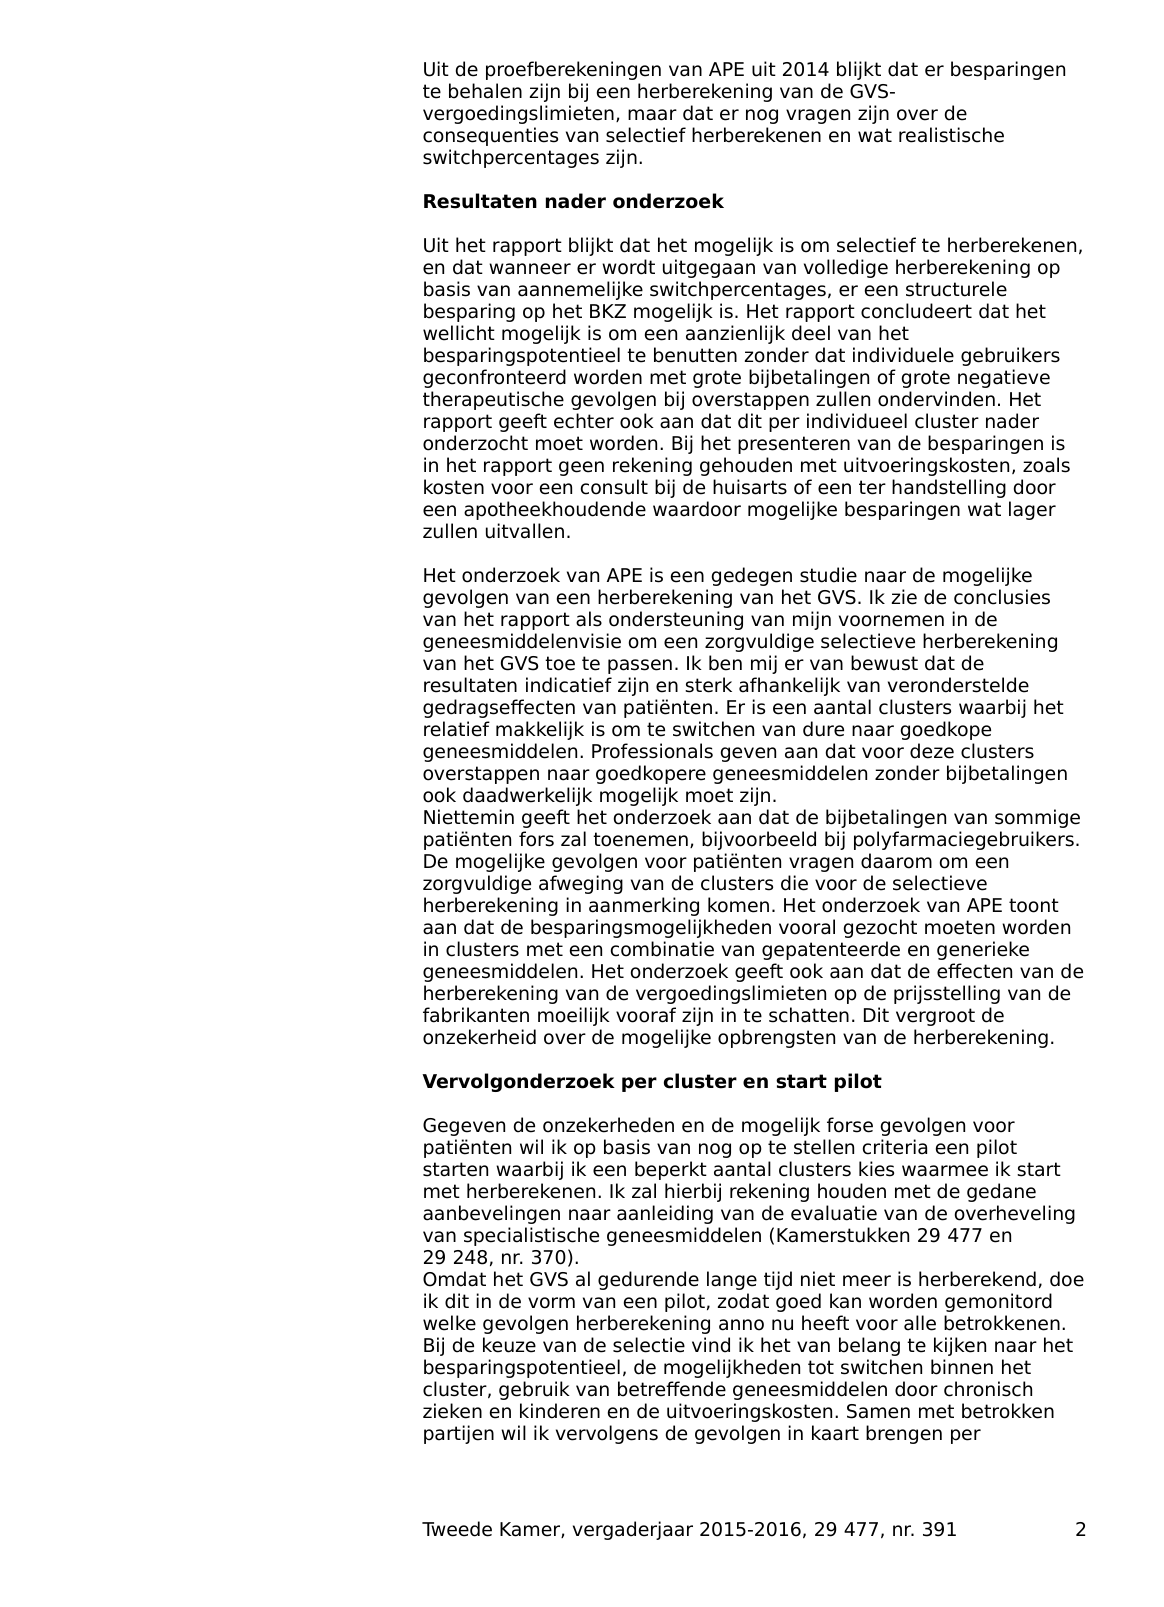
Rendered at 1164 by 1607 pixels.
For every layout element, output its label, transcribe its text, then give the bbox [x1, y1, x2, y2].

text Uit het rapport blijkt dat het mogelijk is om selectief te herberekenen, en dat wanneer er wordt uitgegaan van volledige herberekening op basis van aannemelijke switchpercentages, er een structurele besparing op het BKZ mogelijk is. Het rapport concludeert dat het wellicht mogelijk is om een aanzienlijk deel van het besparingspotentieel te benutten zonder dat individuele gebruikers geconfronteerd worden met grote bijbetalingen of grote negatieve therapeutische gevolgen bij overstappen zullen ondervinden. Het rapport geeft echter ook aan dat dit per individueel cluster nader onderzocht moet worden. Bij het presenteren van de besparingen is in het rapport geen rekening gehouden met uitvoeringskosten, zoals kosten voor een consult bij de huisarts of een ter handstelling door een apotheekhoudende waardoor mogelijke besparingen wat lager zullen uitvallen. [422, 235, 1087, 543]
subtitle Resultaten nader onderzoek [422, 191, 1087, 213]
text Gegeven de onzekerheden en de mogelijk forse gevolgen voor patiënten wil ik op basis van nog op te stellen criteria een pilot starten waarbij ik een beperkt aantal clusters kies waarmee ik start met herberekenen. Ik zal hierbij rekening houden met de gedane aanbevelingen naar aanleiding van de evaluatie van de overheveling van specialistische geneesmiddelen (Kamerstukken 29 477 en 29 248, nr. 370). [422, 1115, 1087, 1269]
text Het onderzoek van APE is een gedegen studie naar de mogelijke gevolgen van een herberekening van het GVS. Ik zie de conclusies van het rapport als ondersteuning van mijn voornemen in de geneesmiddelenvisie om een zorgvuldige selectieve herberekening van het GVS toe te passen. Ik ben mij er van bewust dat de resultaten indicatief zijn en sterk afhankelijk van veronderstelde gedragseffecten van patiënten. Er is een aantal clusters waarbij het relatief makkelijk is om te switchen van dure naar goedkope geneesmiddelen. Professionals geven aan dat voor deze clusters overstappen naar goedkopere geneesmiddelen zonder bijbetalingen ook daadwerkelijk mogelijk moet zijn. [422, 565, 1087, 807]
text Niettemin geeft het onderzoek aan dat de bijbetalingen van sommige patiënten fors zal toenemen, bijvoorbeeld bij polyfarmaciegebruikers. De mogelijke gevolgen voor patiënten vragen daarom om een zorgvuldige afweging van de clusters die voor de selectieve herberekening in aanmerking komen. Het onderzoek van APE toont aan dat de besparingsmogelijkheden vooral gezocht moeten worden in clusters met een combinatie van gepatenteerde en generieke geneesmiddelen. Het onderzoek geeft ook aan dat de effecten van de herberekening van de vergoedingslimieten op de prijsstelling van de fabrikanten moeilijk vooraf zijn in te schatten. Dit vergroot de onzekerheid over de mogelijke opbrengsten van de herberekening. [422, 807, 1087, 1049]
text Uit de proefberekeningen van APE uit 2014 blijkt dat er besparingen te behalen zijn bij een herberekening van de GVS-vergoedingslimieten, maar dat er nog vragen zijn over de consequenties van selectief herberekenen en wat realistische switchpercentages zijn. [422, 59, 1087, 169]
subtitle Vervolgonderzoek per cluster en start pilot [422, 1071, 1087, 1093]
text Omdat het GVS al gedurende lange tijd niet meer is herberekend, doe ik dit in de vorm van een pilot, zodat goed kan worden gemonitord welke gevolgen herberekening anno nu heeft voor alle betrokkenen. Bij de keuze van de selectie vind ik het van belang te kijken naar het besparingspotentieel, de mogelijkheden tot switchen binnen het cluster, gebruik van betreffende geneesmiddelen door chronisch zieken en kinderen en de uitvoeringskosten. Samen met betrokken partijen wil ik vervolgens de gevolgen in kaart brengen per [422, 1269, 1087, 1445]
